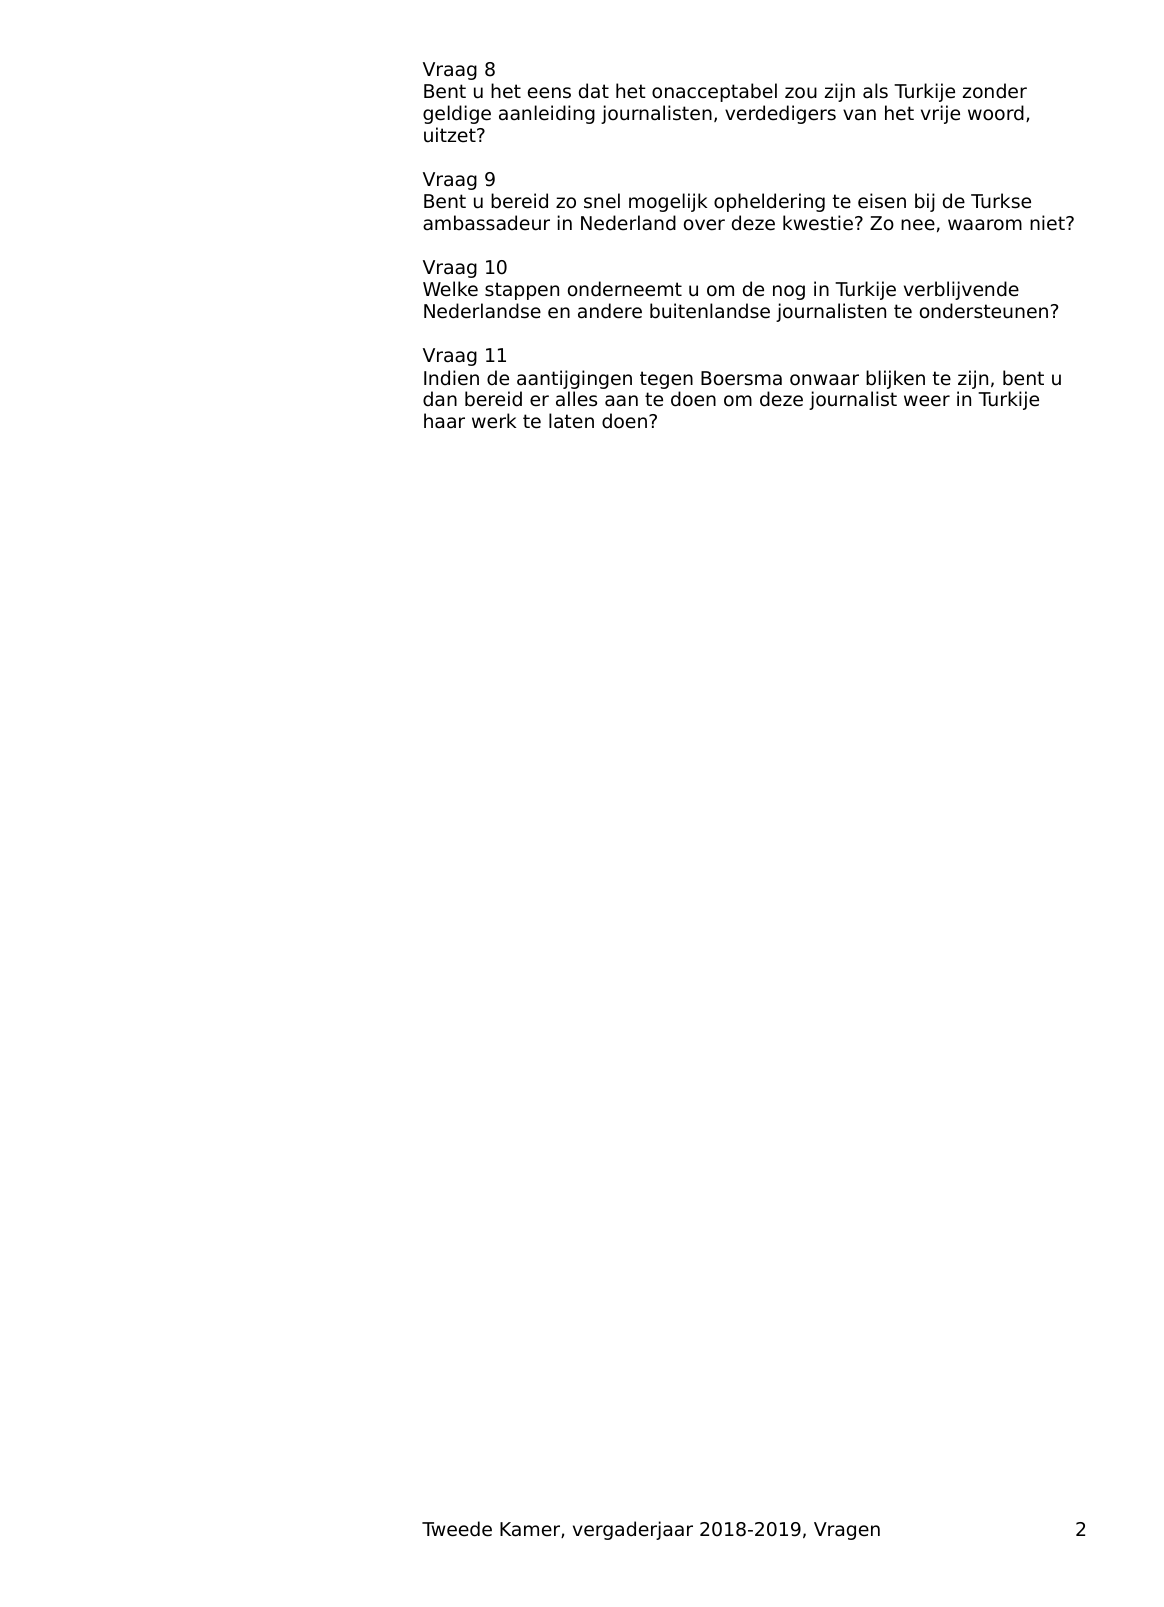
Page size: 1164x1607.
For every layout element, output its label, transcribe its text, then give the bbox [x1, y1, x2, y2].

text Vraag 10 [422, 257, 1087, 279]
text Vraag 9 [422, 169, 1087, 191]
text Vraag 8 [422, 59, 1087, 81]
text Bent u bereid zo snel mogelijk opheldering te eisen bij de Turkse ambassadeur in Nederland over deze kwestie? Zo nee, waarom niet? [422, 191, 1087, 235]
text Vraag 11 [422, 345, 1087, 367]
text Bent u het eens dat het onacceptabel zou zijn als Turkije zonder geldige aanleiding journalisten, verdedigers van het vrije woord, uitzet? [422, 81, 1087, 147]
text Indien de aantijgingen tegen Boersma onwaar blijken te zijn, bent u dan bereid er alles aan te doen om deze journalist weer in Turkije haar werk te laten doen? [422, 367, 1087, 433]
text Welke stappen onderneemt u om de nog in Turkije verblijvende Nederlandse en andere buitenlandse journalisten te ondersteunen? [422, 279, 1087, 323]
